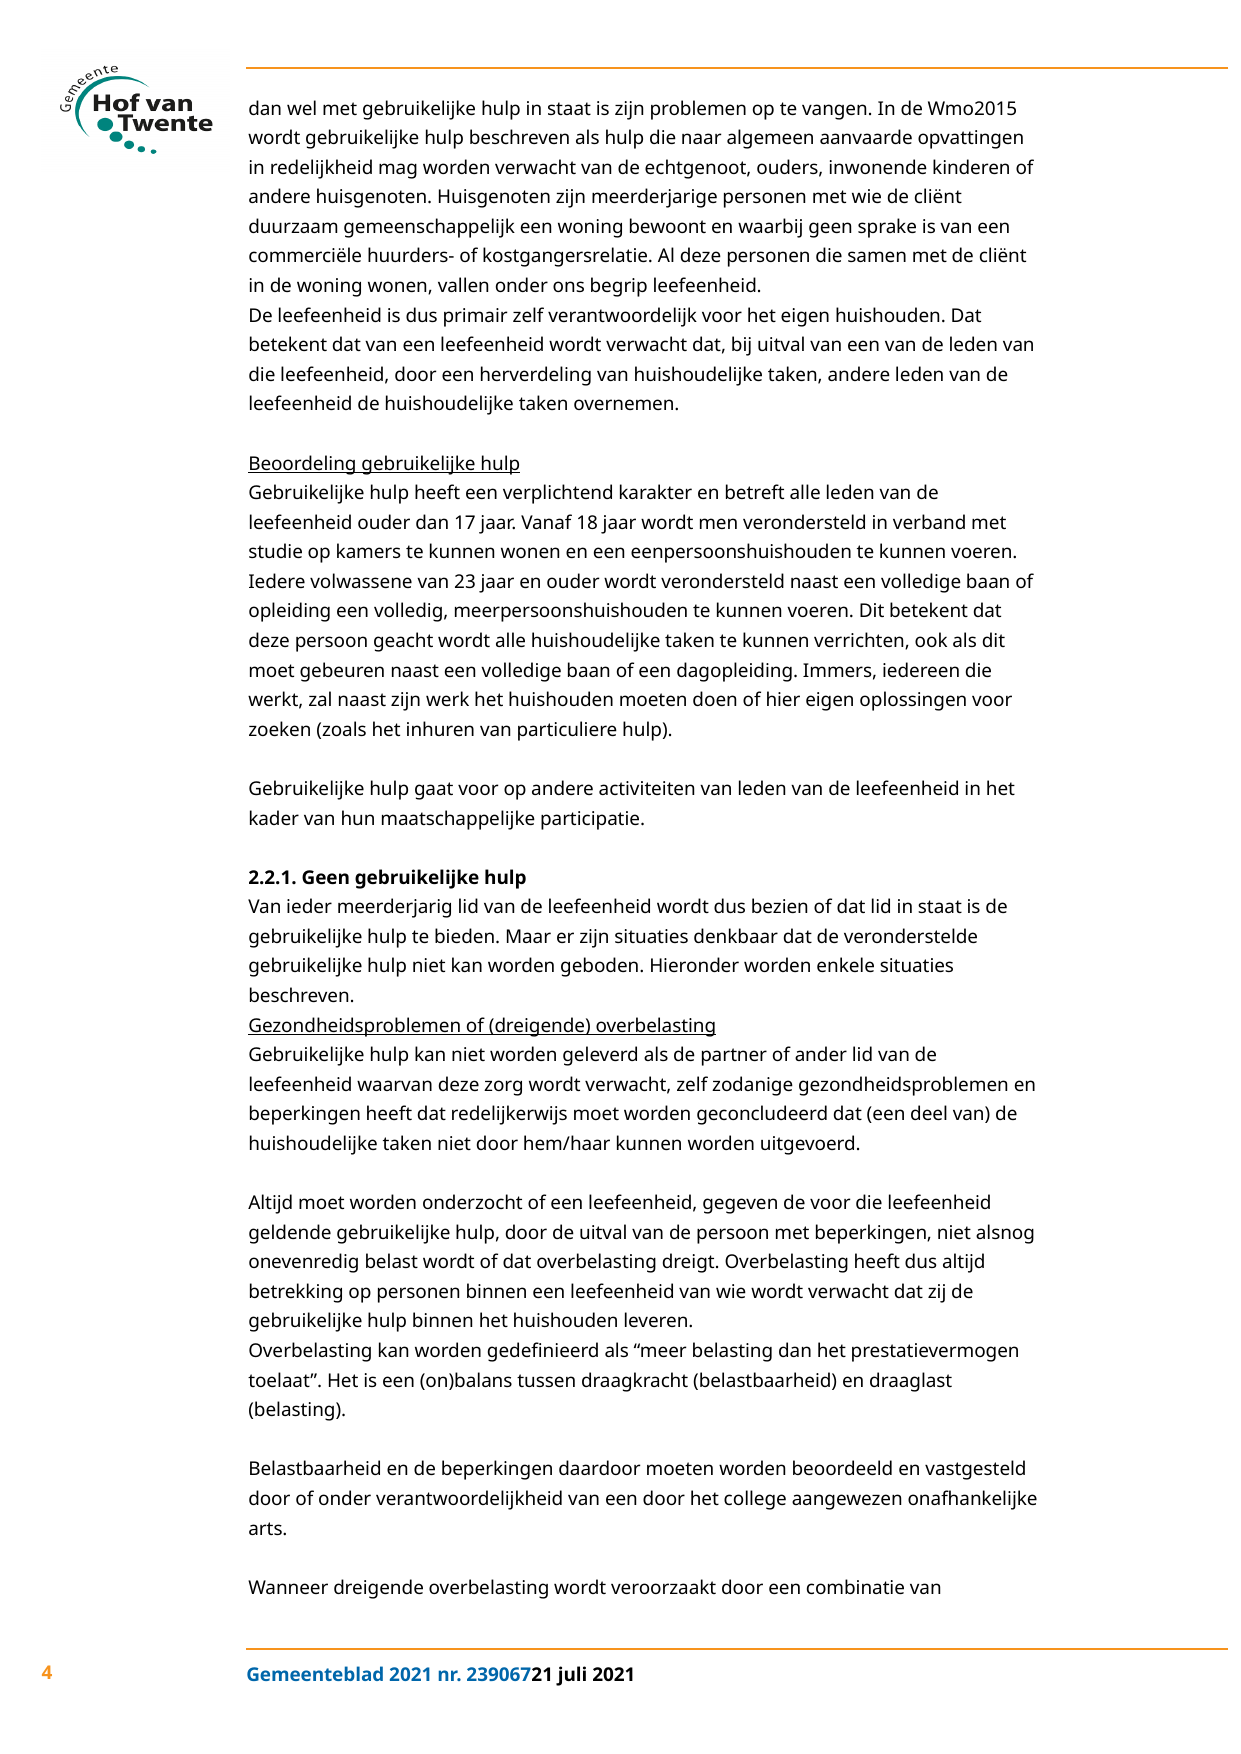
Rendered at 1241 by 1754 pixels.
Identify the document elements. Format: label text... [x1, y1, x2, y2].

text Wanneer dreigende overbelasting wordt veroorzaakt door een combinatie van [248, 1574, 1152, 1600]
text onevenredig belast wordt of dat overbelasting dreigt. Overbelasting heeft dus altijd [248, 1248, 1152, 1274]
text opleiding een volledig, meerpersoonshuishouden te kunnen voeren. Dit betekent dat [248, 598, 1152, 623]
text geldende gebruikelijke hulp, door de uitval van de persoon met beperkingen, niet alsnog [248, 1219, 1152, 1245]
text Iedere volwassene van 23 jaar en ouder wordt verondersteld naast een volledige baan of [248, 568, 1152, 594]
text Beoordeling gebruikelijke hulp [248, 450, 1152, 476]
text betrekking op personen binnen een leefeenheid van wie wordt verwacht dat zij de [248, 1278, 1152, 1304]
text huishoudelijke taken niet door hem/haar kunnen worden uitgevoerd. [248, 1130, 1152, 1156]
text Gebruikelijke hulp kan niet worden geleverd als de partner of ander lid van de [248, 1041, 1152, 1067]
text leefeenheid de huishoudelijke taken overnemen. [248, 391, 1152, 416]
text De leefeenheid is dus primair zelf verantwoordelijk voor het eigen huishouden. Dat [248, 302, 1152, 328]
text studie op kamers te kunnen wonen en een eenpersoonshuishouden te kunnen voeren. [248, 538, 1152, 564]
text zoeken (zoals het inhuren van particuliere hulp). [248, 716, 1152, 742]
text in redelijkheid mag worden verwacht van de echtgenoot, ouders, inwonende kinderen of [248, 154, 1152, 180]
text gebruikelijke hulp binnen het huishouden leveren. [248, 1308, 1152, 1333]
text gebruikelijke hulp niet kan worden geboden. Hieronder worden enkele situaties [248, 953, 1152, 978]
text duurzaam gemeenschappelijk een woning bewoont en waarbij geen sprake is van een [248, 213, 1152, 239]
text deze persoon geacht wordt alle huishoudelijke taken te kunnen verrichten, ook als dit [248, 627, 1152, 653]
text Gebruikelijke hulp gaat voor op andere activiteiten van leden van de leefeenheid in het [248, 775, 1152, 801]
text werkt, zal naast zijn werk het huishouden moeten doen of hier eigen oplossingen voor [248, 686, 1152, 712]
text beperkingen heeft dat redelijkerwijs moet worden geconcludeerd dat (een deel van) de [248, 1101, 1152, 1126]
text arts. [248, 1515, 1152, 1541]
text die leefeenheid, door een herverdeling van huishoudelijke taken, andere leden van de [248, 361, 1152, 387]
picture [41, 47, 231, 172]
text in de woning wonen, vallen onder ons begrip leefeenheid. [248, 272, 1152, 298]
text moet gebeuren naast een volledige baan of een dagopleiding. Immers, iedereen die [248, 657, 1152, 683]
text Overbelasting kan worden gedefinieerd als “meer belasting dan het prestatievermogen [248, 1337, 1152, 1363]
text leefeenheid ouder dan 17 jaar. Vanaf 18 jaar wordt men verondersteld in verband met [248, 509, 1152, 535]
text Belastbaarheid en de beperkingen daardoor moeten worden beoordeeld en vastgesteld [248, 1456, 1152, 1481]
text commerciële huurders- of kostgangersrelatie. Al deze personen die samen met de cliënt [248, 243, 1152, 268]
text Gebruikelijke hulp heeft een verplichtend karakter en betreft alle leden van de [248, 479, 1152, 505]
text Altijd moet worden onderzocht of een leefeenheid, gegeven de voor die leefeenheid [248, 1189, 1152, 1215]
text andere huisgenoten. Huisgenoten zijn meerderjarige personen met wie de cliënt [248, 183, 1152, 209]
text gebruikelijke hulp te bieden. Maar er zijn situaties denkbaar dat de veronderstelde [248, 923, 1152, 949]
text beschreven. [248, 982, 1152, 1008]
text Van ieder meerderjarig lid van de leefeenheid wordt dus bezien of dat lid in staat is de [248, 893, 1152, 919]
text 2.2.1. Geen gebruikelijke hulp [248, 864, 1152, 890]
text Gezondheidsproblemen of (dreigende) overbelasting [248, 1012, 1152, 1038]
text kader van hun maatschappelijke participatie. [248, 805, 1152, 831]
text dan wel met gebruikelijke hulp in staat is zijn problemen op te vangen. In de Wmo2015 [248, 95, 1152, 121]
text (belasting). [248, 1396, 1152, 1422]
text betekent dat van een leefeenheid wordt verwacht dat, bij uitval van een van de leden van [248, 331, 1152, 357]
text wordt gebruikelijke hulp beschreven als hulp die naar algemeen aanvaarde opvattingen [248, 124, 1152, 150]
text leefeenheid waarvan deze zorg wordt verwacht, zelf zodanige gezondheidsproblemen en [248, 1071, 1152, 1097]
text toelaat”. Het is een (on)balans tussen draagkracht (belastbaarheid) en draaglast [248, 1367, 1152, 1393]
text door of onder verantwoordelijkheid van een door het college aangewezen onafhankelijke [248, 1485, 1152, 1511]
